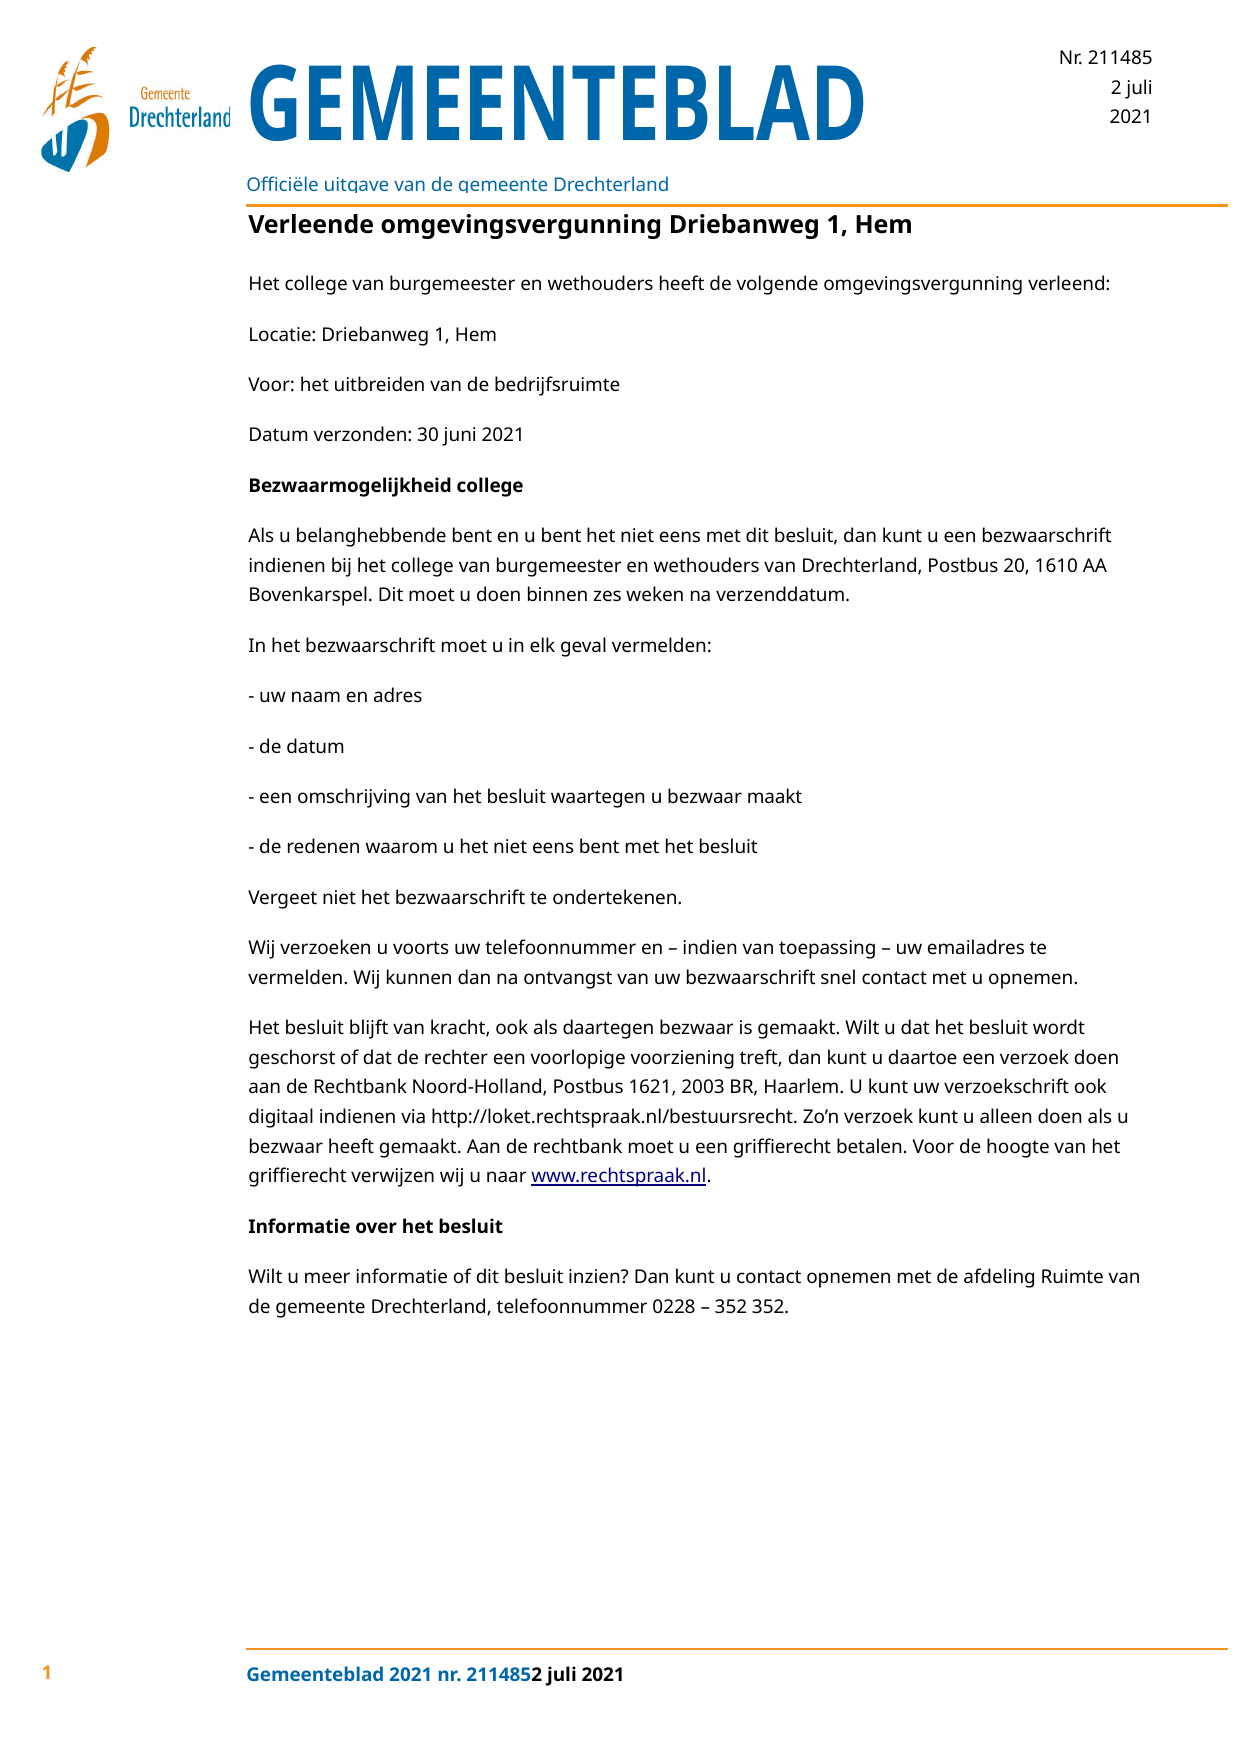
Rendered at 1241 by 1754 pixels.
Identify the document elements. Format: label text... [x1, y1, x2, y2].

text Locatie: Driebanweg 1, Hem [248, 321, 1152, 346]
text Als u belanghebbende bent en u bent het niet eens met dit besluit, dan kunt u een bezwaarschrift indienen bij het college van burgemeester en wethouders van Drechterland, Postbus 20, 1610 AA Bovenkarspel. Dit moet u doen binnen zes weken na verzenddatum. [248, 522, 1152, 607]
text - de datum [248, 733, 1152, 758]
text Voor: het uitbreiden van de bedrijfsruimte [248, 371, 1152, 397]
text Bezwaarmogelijkheid college [248, 472, 1152, 498]
text - uw naam en adres [248, 682, 1152, 708]
text Het besluit blijft van kracht, ook als daartegen bezwaar is gemaakt. Wilt u dat het besluit wordt geschorst of dat de rechter een voorlopige voorziening treft, dan kunt u daartoe een verzoek doen aan de Rechtbank Noord-Holland, Postbus 1621, 2003 BR, Haarlem. U kunt uw verzoekschrift ook digitaal indienen via http://loket.rechtspraak.nl/bestuursrecht. Zo’n verzoek kunt u alleen doen als u bezwaar heeft gemaakt. Aan de rechtbank moet u een griffierecht betalen. Voor de hoogte van het griffierecht verwijzen wij u naar www.rechtspraak.nl. [248, 1014, 1152, 1188]
picture [226, 115, 231, 124]
picture [41, 47, 231, 172]
text - de redenen waarom u het niet eens bent met het besluit [248, 834, 1152, 859]
text Verleende omgevingsvergunning Driebanweg 1, Hem [248, 207, 1152, 241]
text Het college van burgemeester en wethouders heeft de volgende omgevingsvergunning verleend: [248, 270, 1152, 296]
text Wij verzoeken u voorts uw telefoonnummer en – indien van toepassing – uw emailadres te vermelden. Wij kunnen dan na ontvangst van uw bezwaarschrift snel contact met u opnemen. [248, 934, 1152, 990]
text Vergeet niet het bezwaarschrift te ondertekenen. [248, 884, 1152, 910]
text Wilt u meer informatie of dit besluit inzien? Dan kunt u contact opnemen met de afdeling Ruimte van de gemeente Drechterland, telefoonnummer 0228 – 352 352. [248, 1263, 1152, 1318]
text Informatie over het besluit [248, 1213, 1152, 1238]
picture [41, 158, 64, 172]
text - een omschrijving van het besluit waartegen u bezwaar maakt [248, 783, 1152, 809]
text In het bezwaarschrift moet u in elk geval vermelden: [248, 632, 1152, 658]
text Datum verzonden: 30 juni 2021 [248, 422, 1152, 447]
